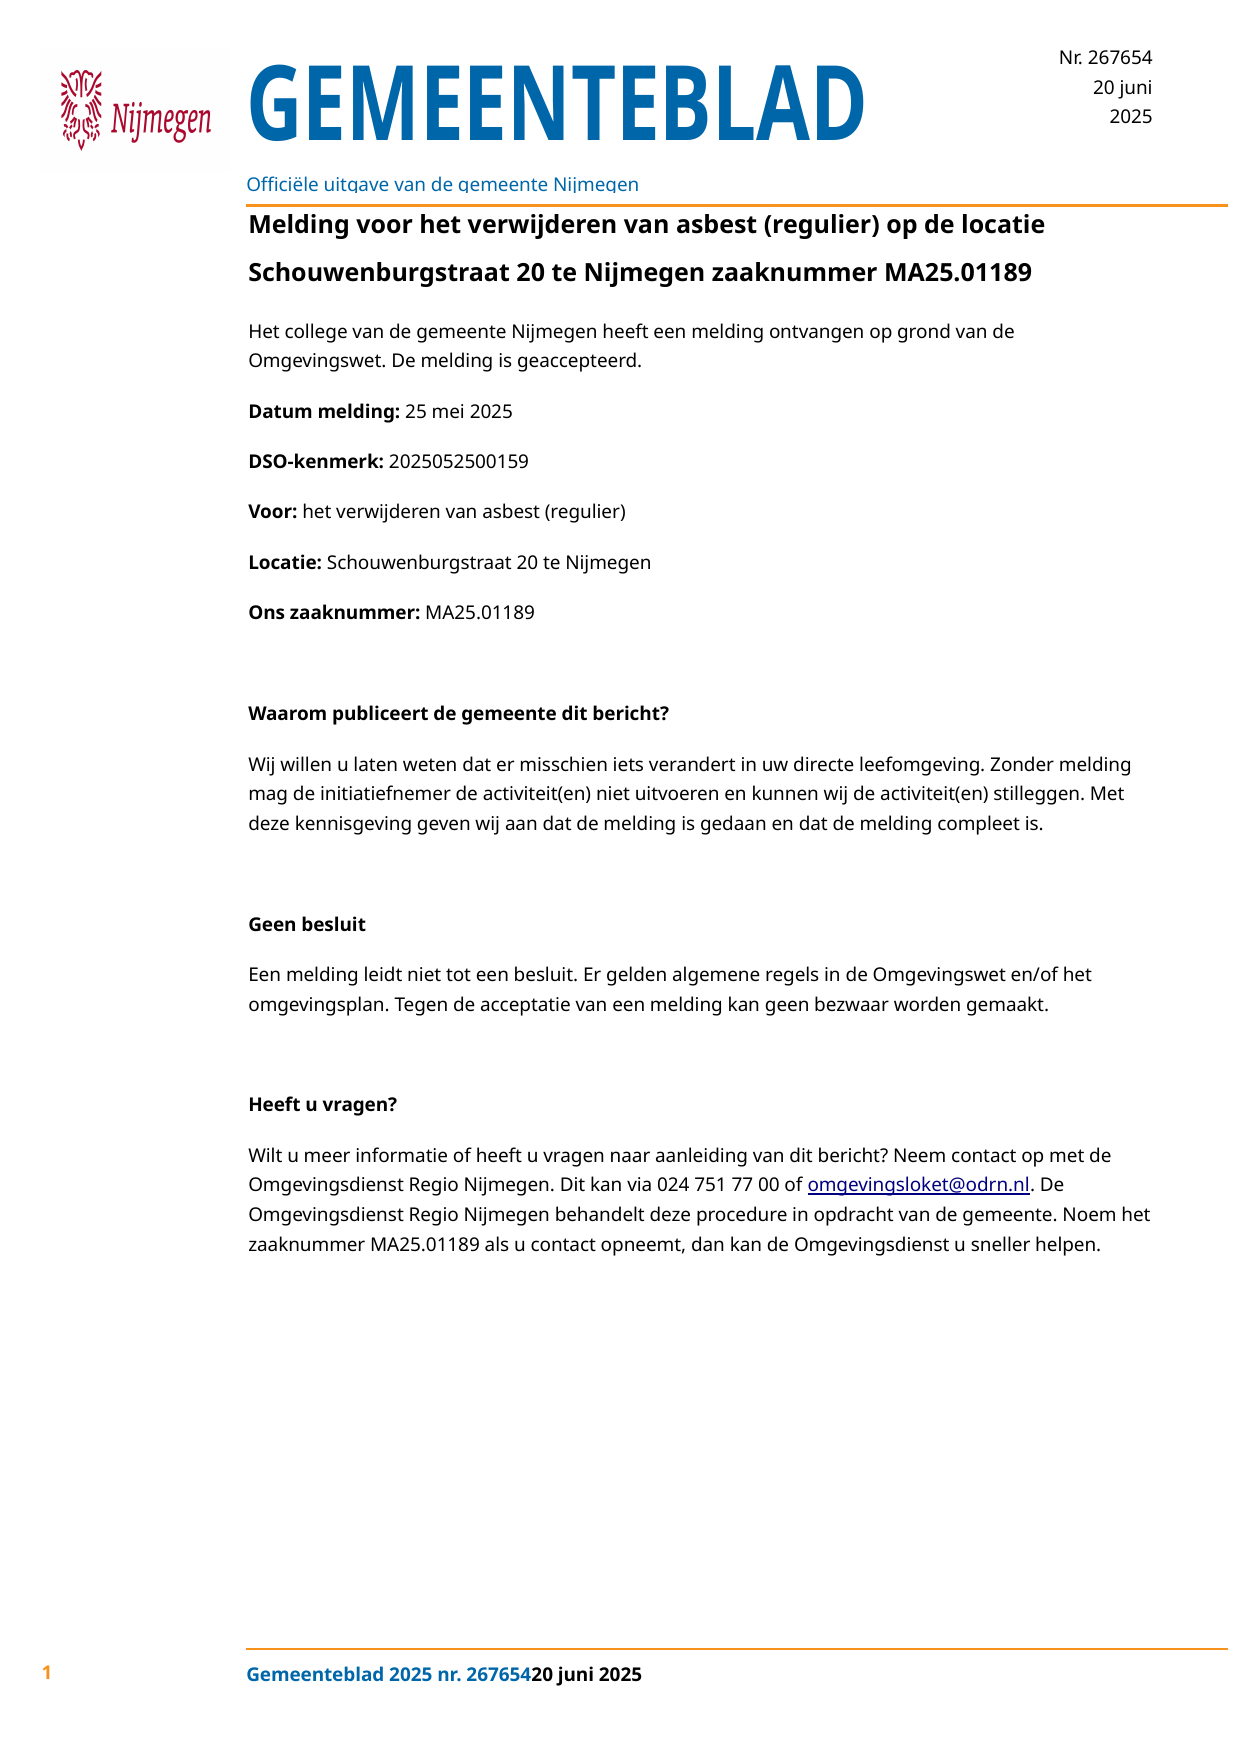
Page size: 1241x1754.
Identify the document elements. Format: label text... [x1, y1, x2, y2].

text Het college van de gemeente Nijmegen heeft een melding ontvangen op grond van de Omgevingswet. De melding is geaccepteerd. [248, 318, 1152, 373]
picture [41, 47, 231, 172]
text Voor: het verwijderen van asbest (regulier) [248, 499, 1152, 524]
text Een melding leidt niet tot een besluit. Er gelden algemene regels in de Omgevingswet en/of het omgevingsplan. Tegen de acceptatie van een melding kan geen bezwaar worden gemaakt. [248, 961, 1152, 1017]
text Wilt u meer informatie of heeft u vragen naar aanleiding van dit bericht? Neem contact op met de Omgevingsdienst Regio Nijmegen. Dit kan via 024 751 77 00 of omgevingsloket@odrn.nl. De Omgevingsdienst Regio Nijmegen behandelt deze procedure in opdracht van de gemeente. Noem het zaaknummer MA25.01189 als u contact opneemt, dan kan de Omgevingsdienst u sneller helpen. [248, 1142, 1152, 1257]
text Ons zaaknummer: MA25.01189 [248, 599, 1152, 625]
text Wij willen u laten weten dat er misschien iets verandert in uw directe leefomgeving. Zonder melding mag de initiatiefnemer de activiteit(en) niet uitvoeren en kunnen wij de activiteit(en) stilleggen. Met deze kennisgeving geven wij aan dat de melding is gedaan en dat de melding compleet is. [248, 751, 1152, 836]
text Geen besluit [248, 911, 1152, 937]
text Melding voor het verwijderen van asbest (regulier) op de locatie Schouwenburgstraat 20 te Nijmegen zaaknummer MA25.01189 [248, 207, 1152, 288]
text Locatie: Schouwenburgstraat 20 te Nijmegen [248, 549, 1152, 575]
text Waarom publiceert de gemeente dit bericht? [248, 700, 1152, 726]
text Datum melding: 25 mei 2025 [248, 398, 1152, 424]
text DSO-kenmerk: 2025052500159 [248, 448, 1152, 474]
text Heeft u vragen? [248, 1092, 1152, 1117]
